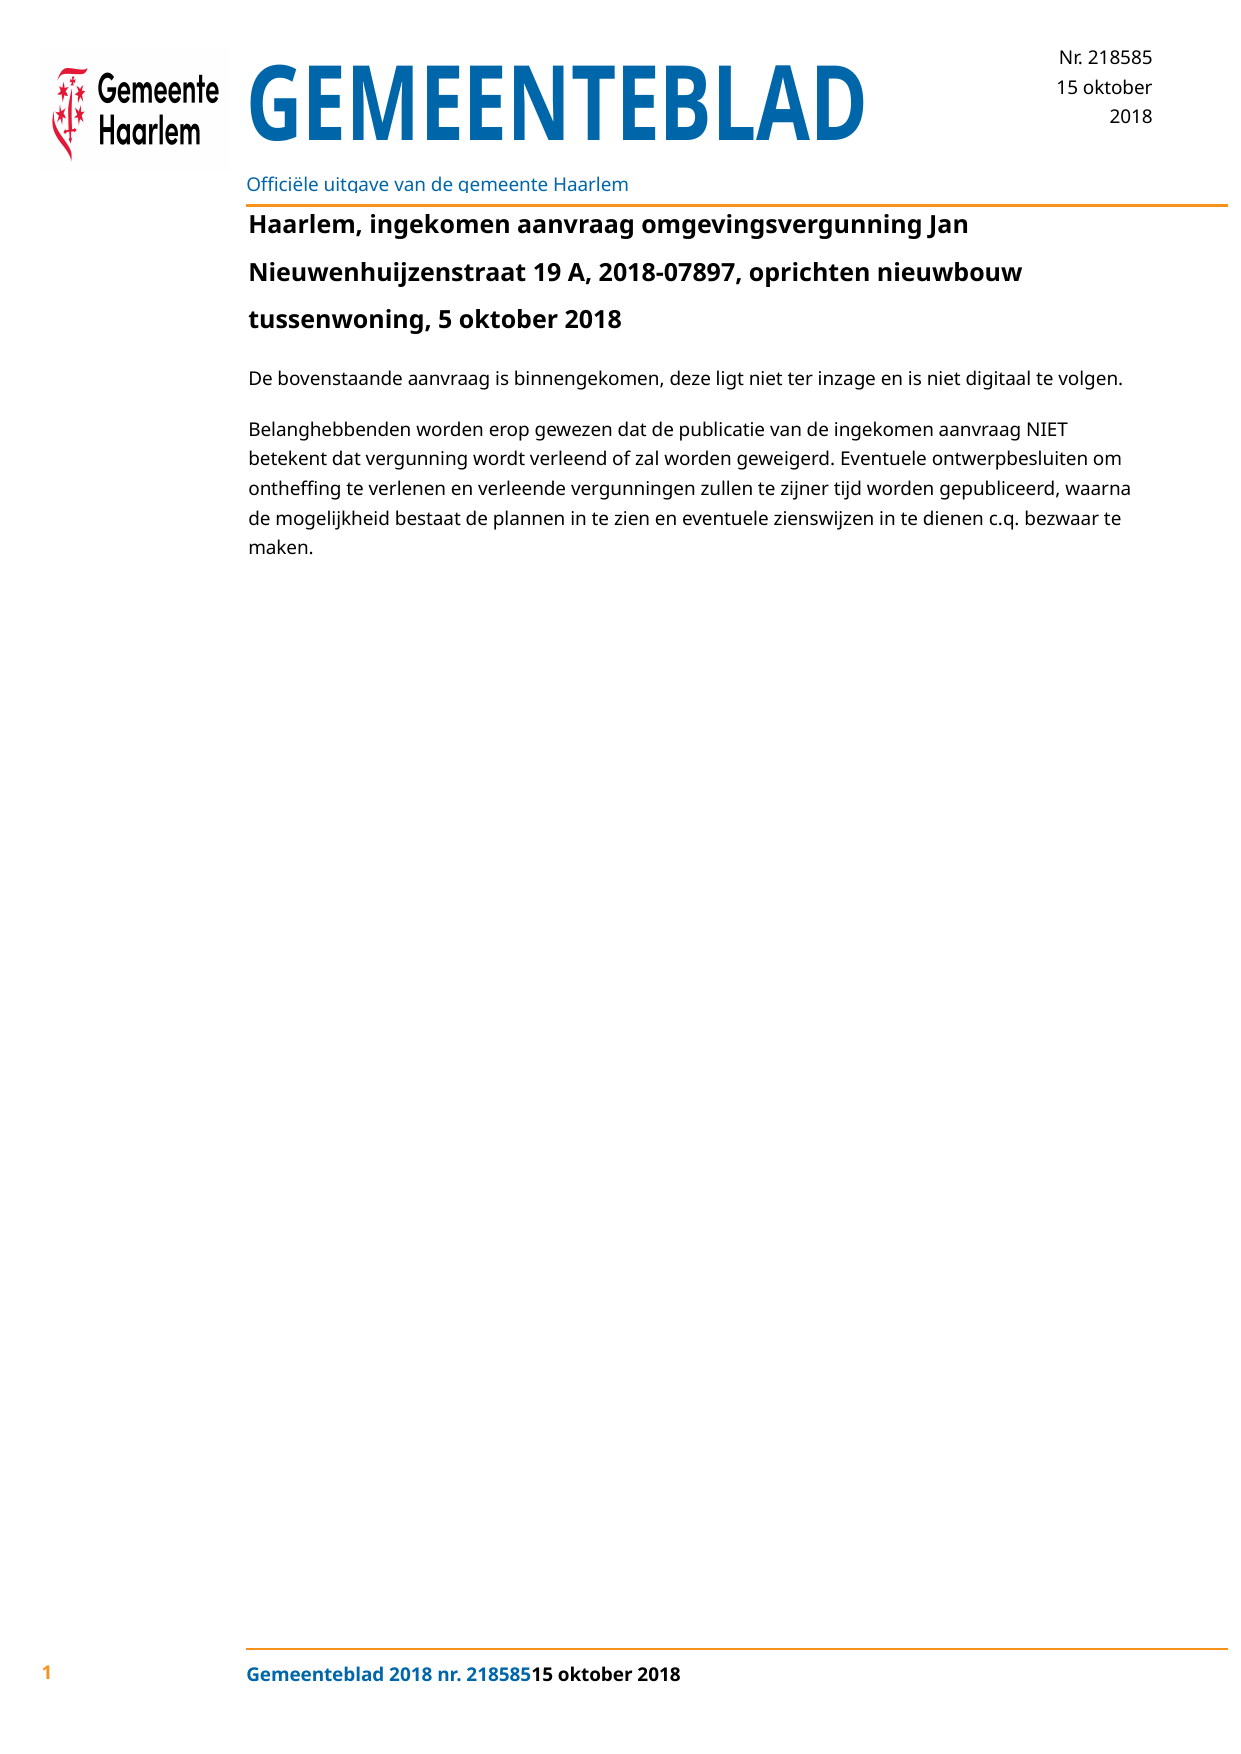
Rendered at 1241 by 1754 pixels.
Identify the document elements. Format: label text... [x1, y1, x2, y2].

text De bovenstaande aanvraag is binnengekomen, deze ligt niet ter inzage en is niet digitaal te volgen. [248, 366, 1152, 391]
text Belanghebbenden worden erop gewezen dat de publicatie van de ingekomen aanvraag NIET betekent dat vergunning wordt verleend of zal worden geweigerd. Eventuele ontwerpbesluiten om ontheffing te verlenen en verleende vergunningen zullen te zijner tijd worden gepubliceerd, waarna de mogelijkheid bestaat de plannen in te zien en eventuele zienswijzen in te dienen c.q. bezwaar te maken. [248, 416, 1152, 560]
picture [41, 47, 231, 172]
text Haarlem, ingekomen aanvraag omgevingsvergunning Jan Nieuwenhuijzenstraat 19 A, 2018-07897, oprichten nieuwbouw tussenwoning, 5 oktober 2018 [248, 207, 1152, 336]
